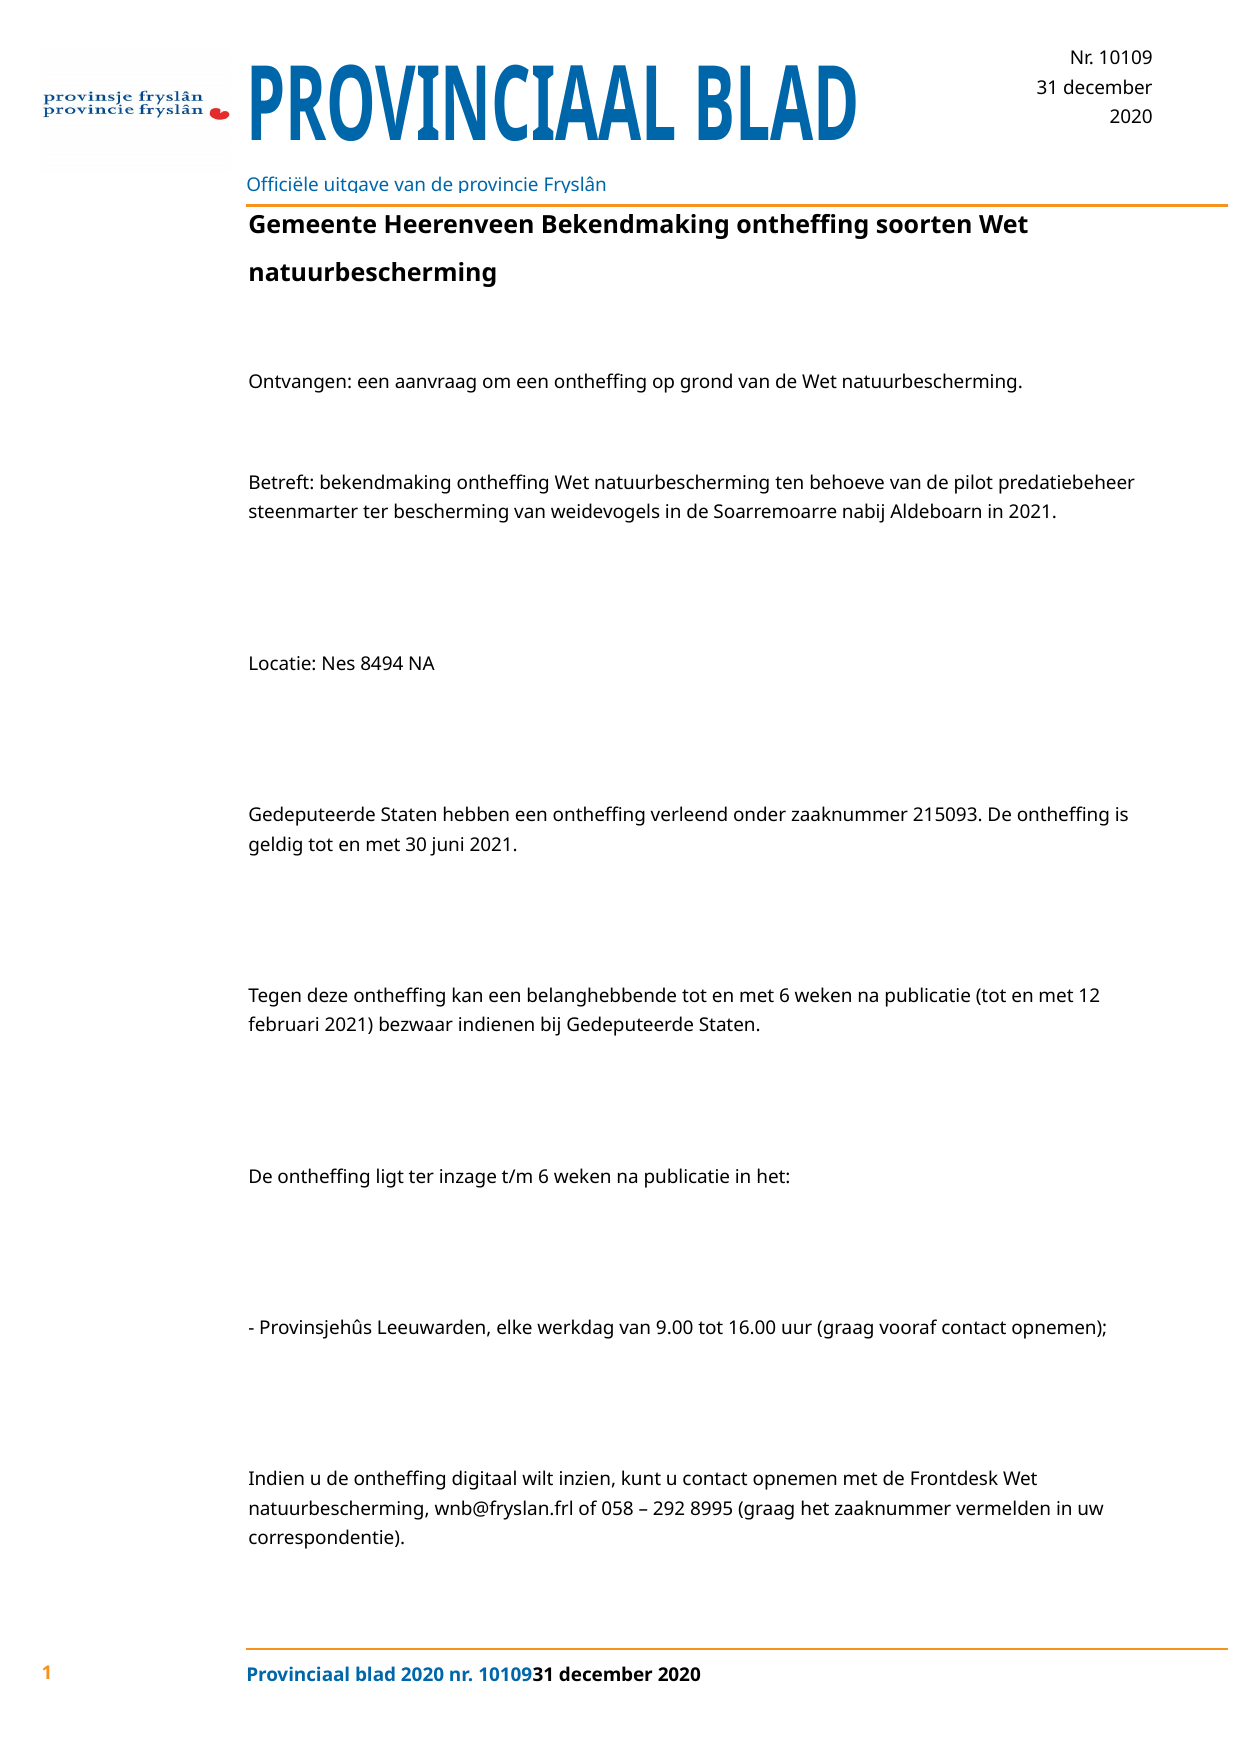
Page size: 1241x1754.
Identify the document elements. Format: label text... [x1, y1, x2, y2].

text De ontheffing ligt ter inzage t/m 6 weken na publicatie in het: [248, 1163, 1152, 1189]
text - Provinsjehûs Leeuwarden, elke werkdag van 9.00 tot 16.00 uur (graag vooraf contact opnemen); [248, 1314, 1152, 1340]
text Betreft: bekendmaking ontheffing Wet natuurbescherming ten behoeve van de pilot predatiebeheer steenmarter ter bescherming van weidevogels in de Soarremoarre nabij Aldeboarn in 2021. [248, 469, 1152, 524]
text Tegen deze ontheffing kan een belanghebbende tot en met 6 weken na publicatie (tot en met 12 februari 2021) bezwaar indienen bij Gedeputeerde Staten. [248, 982, 1152, 1037]
text Ontvangen: een aanvraag om een ontheffing op grond van de Wet natuurbescherming. [248, 368, 1152, 394]
text Locatie: Nes 8494 NA [248, 650, 1152, 676]
text Indien u de ontheffing digitaal wilt inzien, kunt u contact opnemen met de Frontdesk Wet natuurbescherming, wnb@fryslan.frl of 058 – 292 8995 (graag het zaaknummer vermelden in uw correspondentie). [248, 1465, 1152, 1550]
text Gemeente Heerenveen Bekendmaking ontheffing soorten Wet natuurbescherming [248, 207, 1152, 288]
picture [41, 47, 231, 172]
text Gedeputeerde Staten hebben een ontheffing verleend onder zaaknummer 215093. De ontheffing is geldig tot en met 30 juni 2021. [248, 801, 1152, 857]
